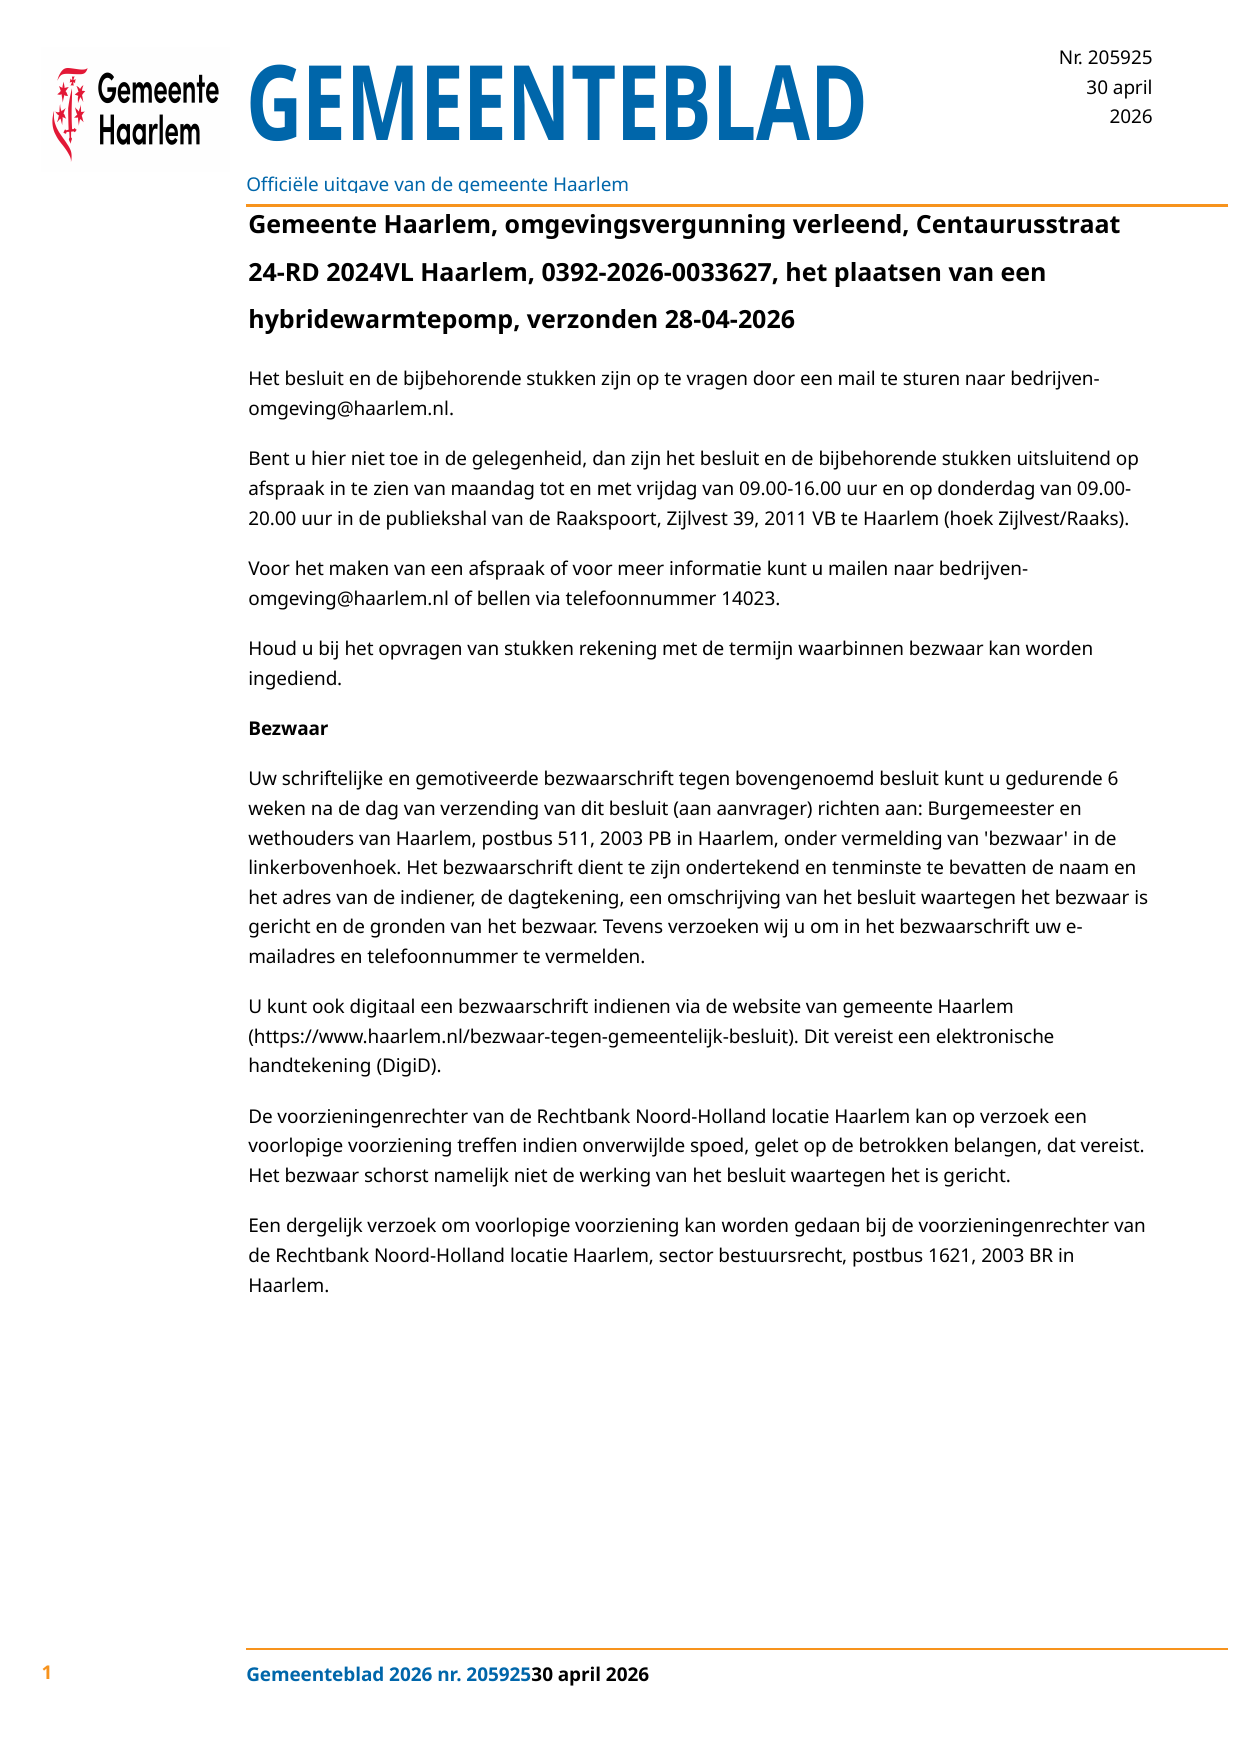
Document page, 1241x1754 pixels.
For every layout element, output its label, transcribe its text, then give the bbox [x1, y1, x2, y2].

text U kunt ook digitaal een bezwaarschrift indienen via de website van gemeente Haarlem (https://www.haarlem.nl/bezwaar-tegen-gemeentelijk-besluit). Dit vereist een elektronische handtekening (DigiD). [248, 993, 1152, 1078]
text Houd u bij het opvragen van stukken rekening met de termijn waarbinnen bezwaar kan worden ingediend. [248, 635, 1152, 690]
text De voorzieningenrechter van de Rechtbank Noord-Holland locatie Haarlem kan op verzoek een voorlopige voorziening treffen indien onverwijlde spoed, gelet op de betrokken belangen, dat vereist. Het bezwaar schorst namelijk niet de werking van het besluit waartegen het is gericht. [248, 1103, 1152, 1188]
text Een dergelijk verzoek om voorlopige voorziening kan worden gedaan bij de voorzieningenrechter van de Rechtbank Noord-Holland locatie Haarlem, sector bestuursrecht, postbus 1621, 2003 BR in Haarlem. [248, 1213, 1152, 1297]
text Uw schriftelijke en gemotiveerde bezwaarschrift tegen bovengenoemd besluit kunt u gedurende 6 weken na de dag van verzending van dit besluit (aan aanvrager) richten aan: Burgemeester en wethouders van Haarlem, postbus 511, 2003 PB in Haarlem, onder vermelding van 'bezwaar' in de linkerbovenhoek. Het bezwaarschrift dient te zijn ondertekend en tenminste te bevatten de naam en het adres van de indiener, de dagtekening, een omschrijving van het besluit waartegen het bezwaar is gericht en de gronden van het bezwaar. Tevens verzoeken wij u om in het bezwaarschrift uw e-mailadres en telefoonnummer te vermelden. [248, 766, 1152, 969]
text Gemeente Haarlem, omgevingsvergunning verleend, Centaurusstraat 24-RD 2024VL Haarlem, 0392-2026-0033627, het plaatsen van een hybridewarmtepomp, verzonden 28-04-2026 [248, 207, 1152, 336]
text Bent u hier niet toe in de gelegenheid, dan zijn het besluit en de bijbehorende stukken uitsluitend op afspraak in te zien van maandag tot en met vrijdag van 09.00-16.00 uur en op donderdag van 09.00-20.00 uur in de publiekshal van de Raakspoort, Zijlvest 39, 2011 VB te Haarlem (hoek Zijlvest/Raaks). [248, 446, 1152, 530]
picture [41, 47, 231, 172]
text Het besluit en de bijbehorende stukken zijn op te vragen door een mail te sturen naar bedrijven-omgeving@haarlem.nl. [248, 366, 1152, 421]
text Bezwaar [248, 715, 1152, 741]
text Voor het maken van een afspraak of voor meer informatie kunt u mailen naar bedrijven-omgeving@haarlem.nl of bellen via telefoonnummer 14023. [248, 555, 1152, 610]
